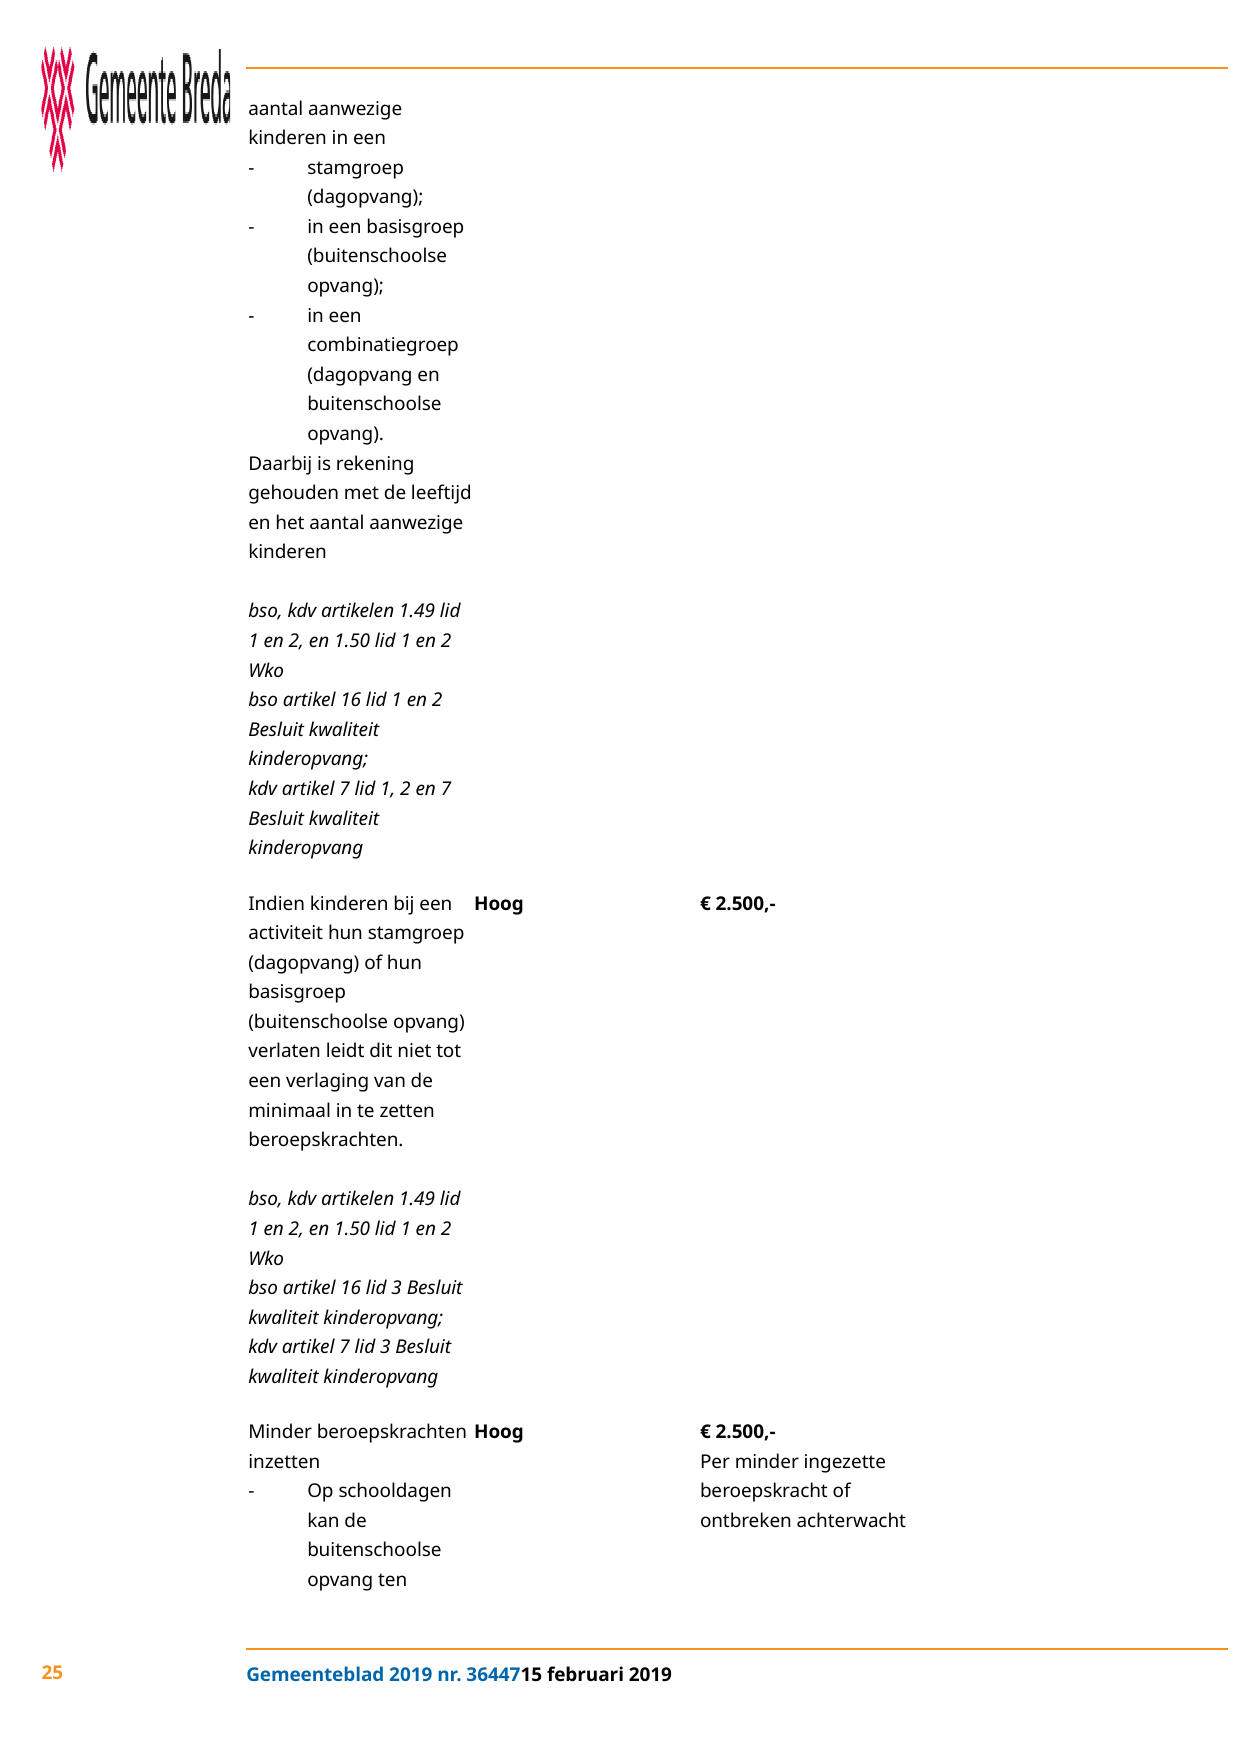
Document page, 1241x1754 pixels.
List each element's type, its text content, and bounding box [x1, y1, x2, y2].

table_cell € 2.500,- [700, 890, 926, 1418]
table_cell Hoog [474, 1418, 700, 1592]
table_cell [700, 95, 926, 890]
table_cell [474, 95, 700, 890]
picture [41, 47, 231, 172]
table_cell € 2.500,- Per minder ingezette beroepskracht of ontbreken achterwacht [700, 1418, 926, 1592]
table_cell aantal aanwezige kinderen in een stamgroep (dagopvang); in een basisgroep (buitenschoolse opvang); in een combinatiegroep (dagopvang en buitenschoolse opvang). Daarbij is rekening gehouden met de leeftijd en het aantal aanwezige kinderen bso, kdv artikelen 1.49 lid 1 en 2, en 1.50 lid 1 en 2 Wko bso artikel 16 lid 1 en 2 Besluit kwaliteit kinderopvang; kdv artikel 7 lid 1, 2 en 7 Besluit kwaliteit kinderopvang [248, 95, 474, 890]
table_cell Minder beroepskrachten inzetten Op schooldagen kan de buitenschoolse opvang ten [248, 1418, 474, 1592]
table_cell Indien kinderen bij een activiteit hun stamgroep (dagopvang) of hun basisgroep (buitenschoolse opvang) verlaten leidt dit niet tot een verlaging van de minimaal in te zetten beroepskrachten. bso, kdv artikelen 1.49 lid 1 en 2, en 1.50 lid 1 en 2 Wko bso artikel 16 lid 3 Besluit kwaliteit kinderopvang; kdv artikel 7 lid 3 Besluit kwaliteit kinderopvang [248, 890, 474, 1418]
table_cell Hoog [474, 890, 700, 1418]
